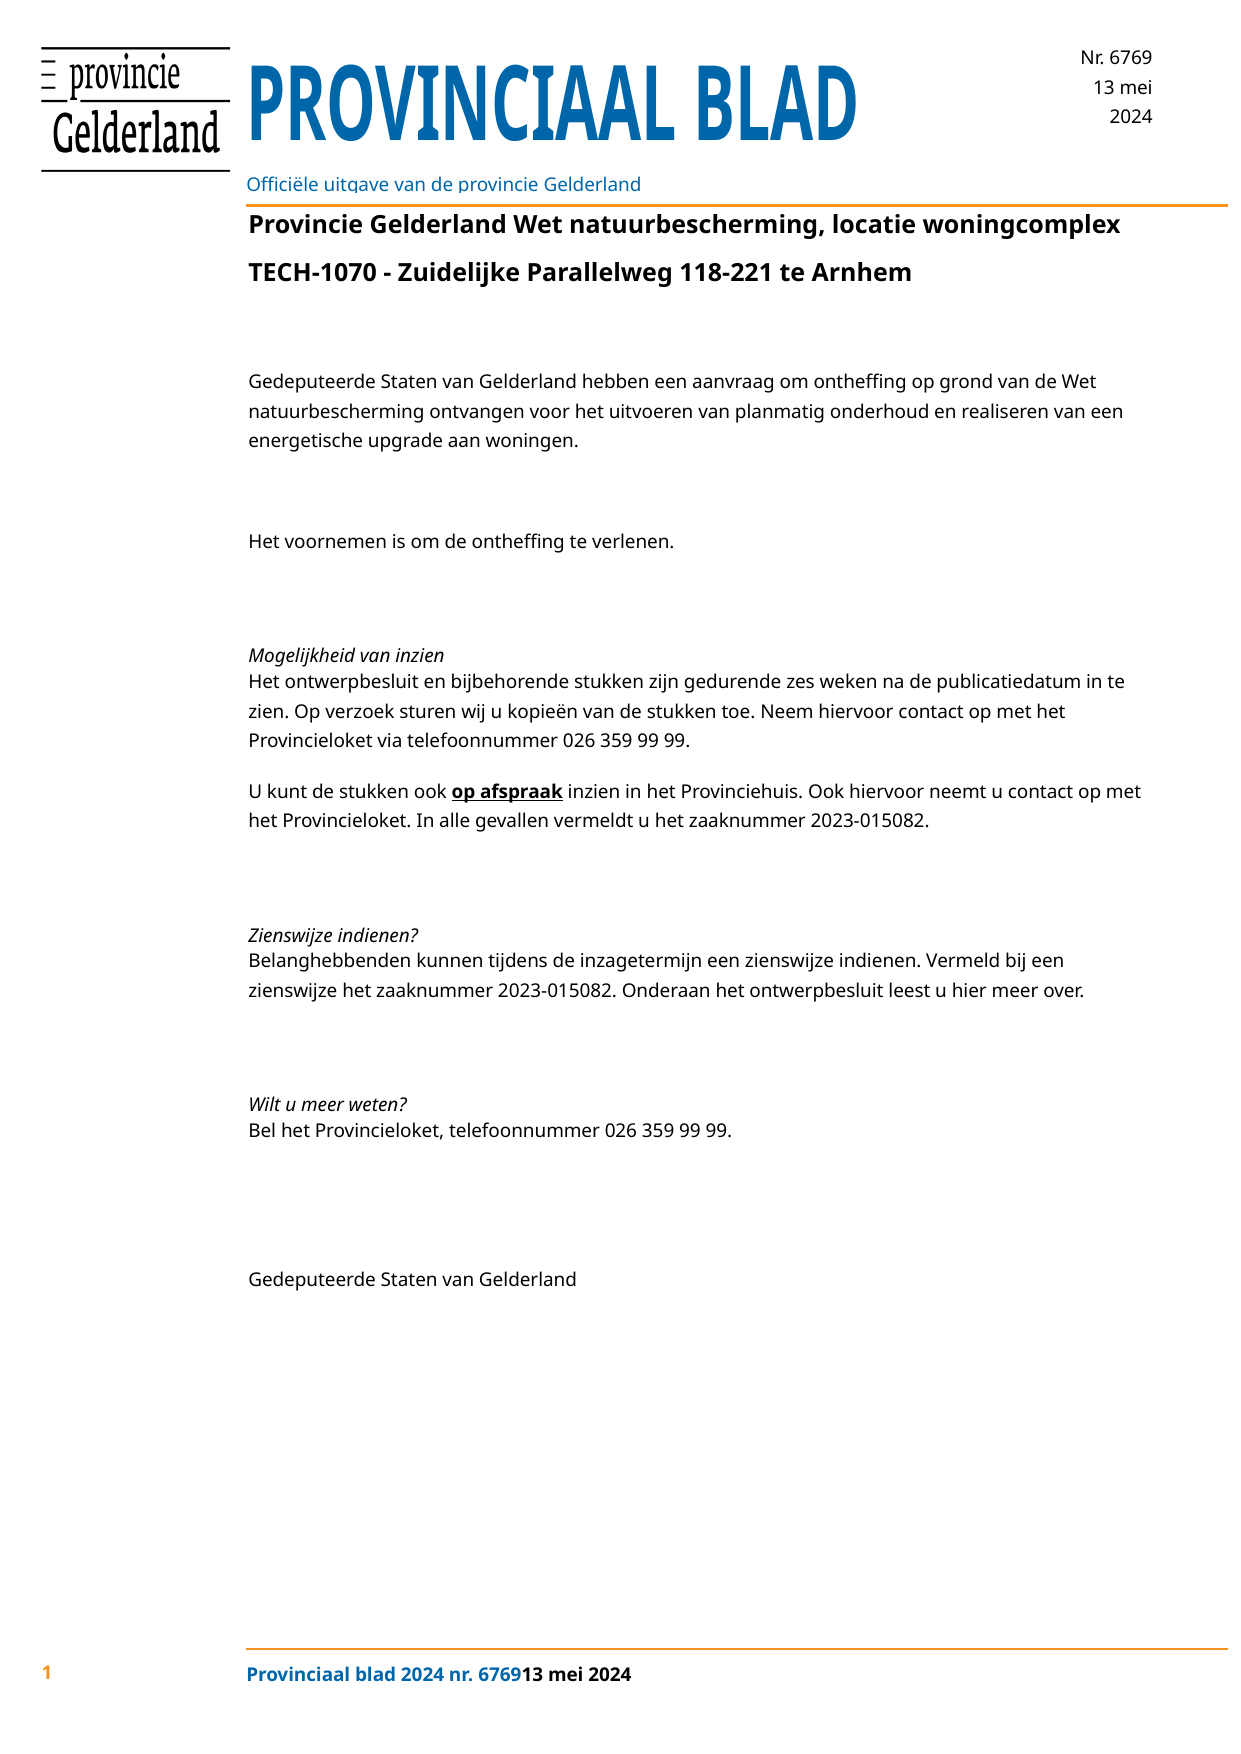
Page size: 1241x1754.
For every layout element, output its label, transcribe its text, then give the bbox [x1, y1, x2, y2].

text Zienswijze indienen? [248, 922, 1152, 948]
text U kunt de stukken ook op afspraak inzien in het Provinciehuis. Ook hiervoor neemt u contact op met het Provincieloket. In alle gevallen vermeldt u het zaaknummer 2023-015082. [248, 778, 1152, 833]
text Bel het Provincieloket, telefoonnummer 026 359 99 99. [248, 1117, 1152, 1143]
text Gedeputeerde Staten van Gelderland [248, 1266, 1152, 1292]
picture [41, 47, 231, 172]
text Mogelijkheid van inzien [248, 643, 1152, 668]
text Wilt u meer weten? [248, 1092, 1152, 1117]
text Het ontwerpbesluit en bijbehorende stukken zijn gedurende zes weken na de publicatiedatum in te zien. Op verzoek sturen wij u kopieën van de stukken toe. Neem hiervoor contact op met het Provincieloket via telefoonnummer 026 359 99 99. [248, 668, 1152, 753]
text Provincie Gelderland Wet natuurbescherming, locatie woningcomplex TECH-1070 - Zuidelijke Parallelweg 118-221 te Arnhem [248, 207, 1152, 288]
text Belanghebbenden kunnen tijdens de inzagetermijn een zienswijze indienen. Vermeld bij een zienswijze het zaaknummer 2023-015082. Onderaan het ontwerpbesluit leest u hier meer over. [248, 948, 1152, 1003]
text Gedeputeerde Staten van Gelderland hebben een aanvraag om ontheffing op grond van de Wet natuurbescherming ontvangen voor het uitvoeren van planmatig onderhoud en realiseren van een energetische upgrade aan woningen. [248, 368, 1152, 453]
text Het voornemen is om de ontheffing te verlenen. [248, 528, 1152, 554]
